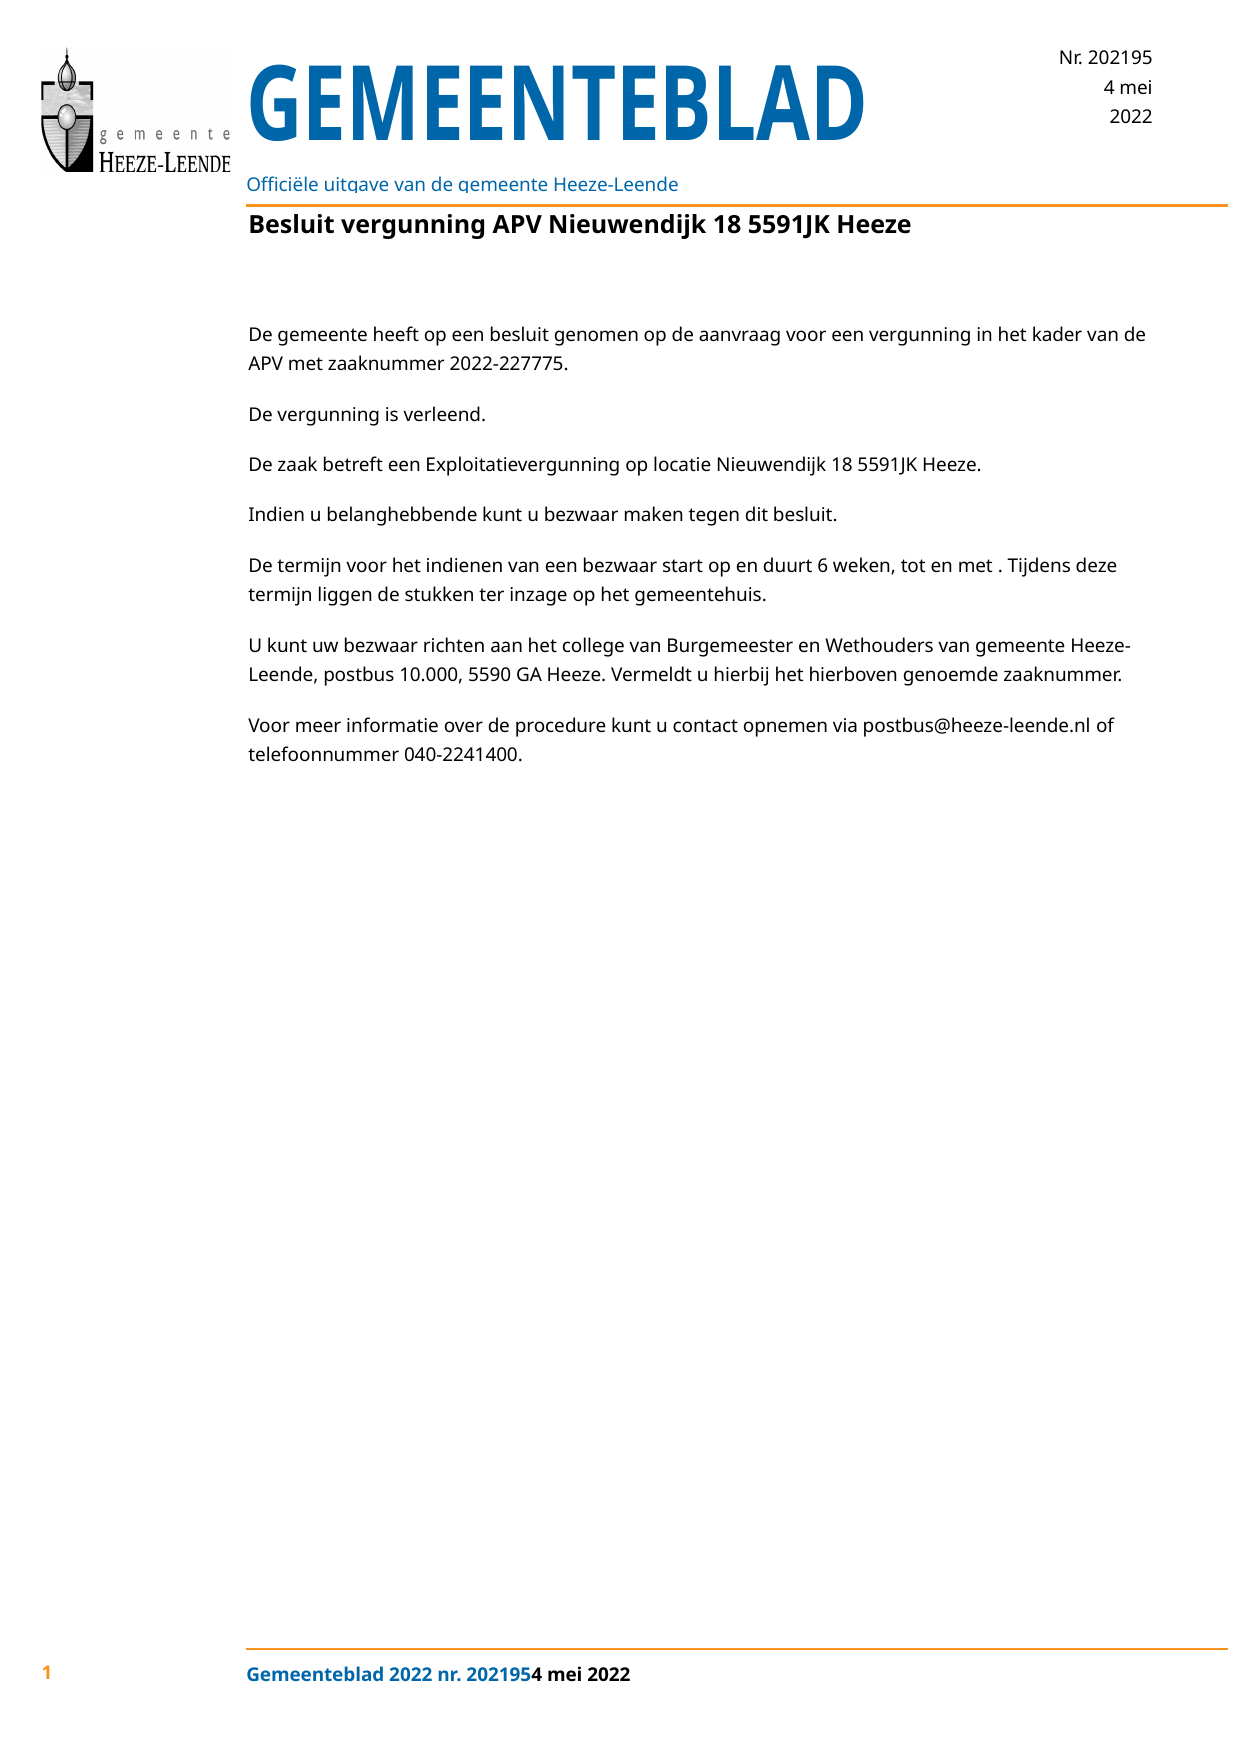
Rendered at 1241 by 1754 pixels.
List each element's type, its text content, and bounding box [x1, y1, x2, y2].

text Voor meer informatie over de procedure kunt u contact opnemen via postbus@heeze-leende.nl of telefoonnummer 040-2241400. [248, 712, 1152, 767]
text U kunt uw bezwaar richten aan het college van Burgemeester en Wethouders van gemeente Heeze-Leende, postbus 10.000, 5590 GA Heeze. Vermeldt u hierbij het hierboven genoemde zaaknummer. [248, 632, 1152, 687]
text De termijn voor het indienen van een bezwaar start op en duurt 6 weken, tot en met . Tijdens deze termijn liggen de stukken ter inzage op het gemeentehuis. [248, 552, 1152, 607]
picture [41, 47, 231, 172]
text Indien u belanghebbende kunt u bezwaar maken tegen dit besluit. [248, 502, 1152, 527]
text De gemeente heeft op een besluit genomen op de aanvraag voor een vergunning in het kader van de APV met zaaknummer 2022-227775. [248, 321, 1152, 376]
text Besluit vergunning APV Nieuwendijk 18 5591JK Heeze [248, 207, 1152, 241]
text De zaak betreft een Exploitatievergunning op locatie Nieuwendijk 18 5591JK Heeze. [248, 451, 1152, 477]
text De vergunning is verleend. [248, 401, 1152, 426]
